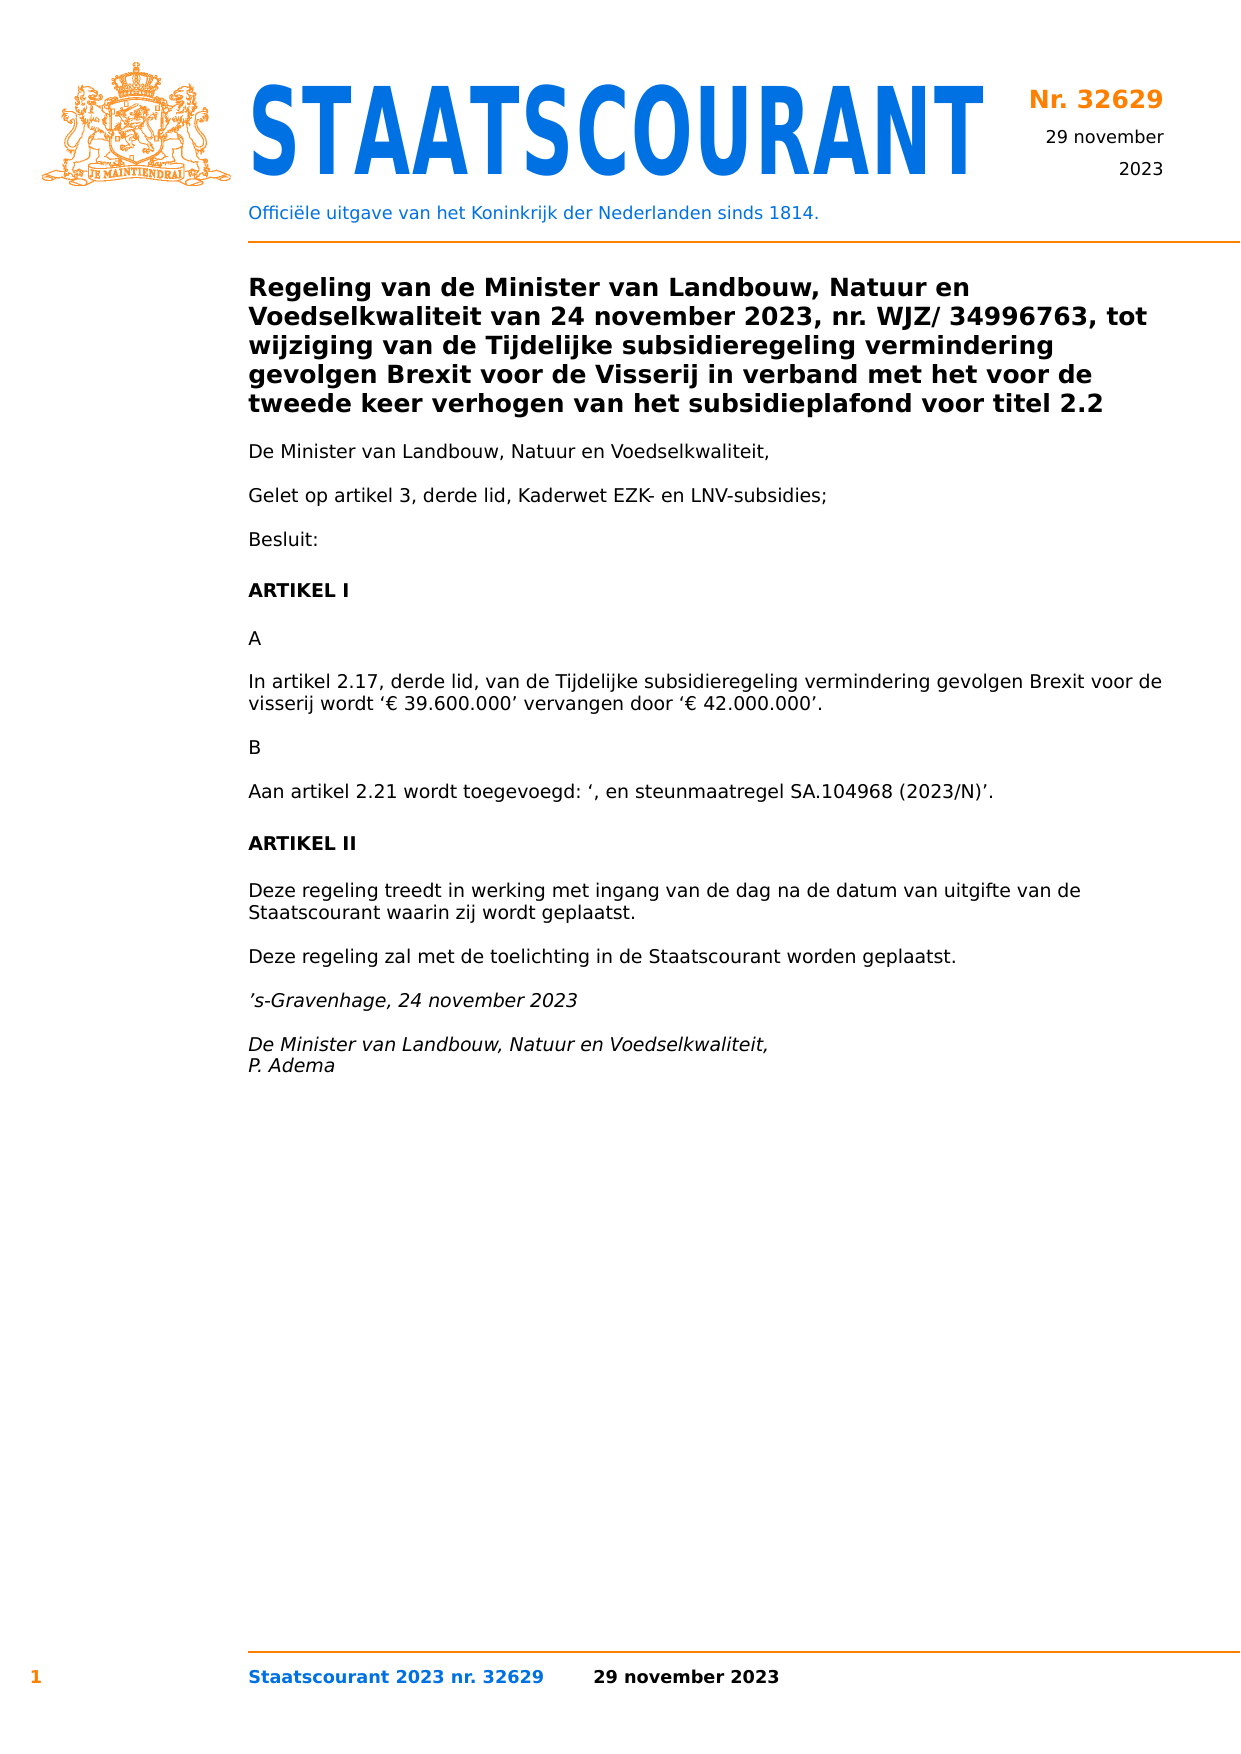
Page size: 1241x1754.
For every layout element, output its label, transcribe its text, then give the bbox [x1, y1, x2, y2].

text ’s-Gravenhage, 24 november 2023 [248, 989, 1163, 1012]
text In artikel 2.17, derde lid, van de Tijdelijke subsidieregeling vermindering gevolgen Brexit voor de visserij wordt ‘€ 39.600.000’ vervangen door ‘€ 42.000.000’. [248, 671, 1163, 715]
picture [41, 62, 231, 186]
subtitle ARTIKEL I [248, 580, 1163, 602]
text Deze regeling zal met de toelichting in de Staatscourant worden geplaatst. [248, 946, 1163, 968]
table_cell 29 november [998, 121, 1240, 153]
table_header STAATSCOURANT [248, 62, 998, 203]
subtitle ARTIKEL II [248, 833, 1163, 855]
text Besluit: [248, 528, 1163, 550]
table_header Nr. 32629 [998, 62, 1240, 121]
text Gelet op artikel 3, derde lid, Kaderwet EZK- en LNV-subsidies; [248, 484, 1163, 507]
table_cell 2023 [998, 153, 1240, 203]
table_cell Officiële uitgave van het Koninkrijk der Nederlanden sinds 1814. [248, 203, 1240, 241]
text De Minister van Landbouw, Natuur en Voedselkwaliteit, P. Adema [248, 1033, 1163, 1077]
subtitle Regeling van de Minister van Landbouw, Natuur en Voedselkwaliteit van 24 november 2023, nr. WJZ/ 34996763, tot wijziging van de Tijdelijke subsidieregeling vermindering gevolgen Brexit voor de Visserij in verband met het voor de tweede keer verhogen van het subsidieplafond voor titel 2.2 [248, 273, 1163, 419]
text Deze regeling treedt in werking met ingang van de dag na de datum van uitgifte van de Staatscourant waarin zij wordt geplaatst. [248, 880, 1163, 924]
table_header [25, 62, 248, 241]
text Aan artikel 2.21 wordt toegevoegd: ‘, en steunmaatregel SA.104968 (2023/N)’. [248, 781, 1163, 803]
text B [248, 737, 1163, 759]
text De Minister van Landbouw, Natuur en Voedselkwaliteit, [248, 441, 1163, 463]
text A [248, 627, 1163, 649]
